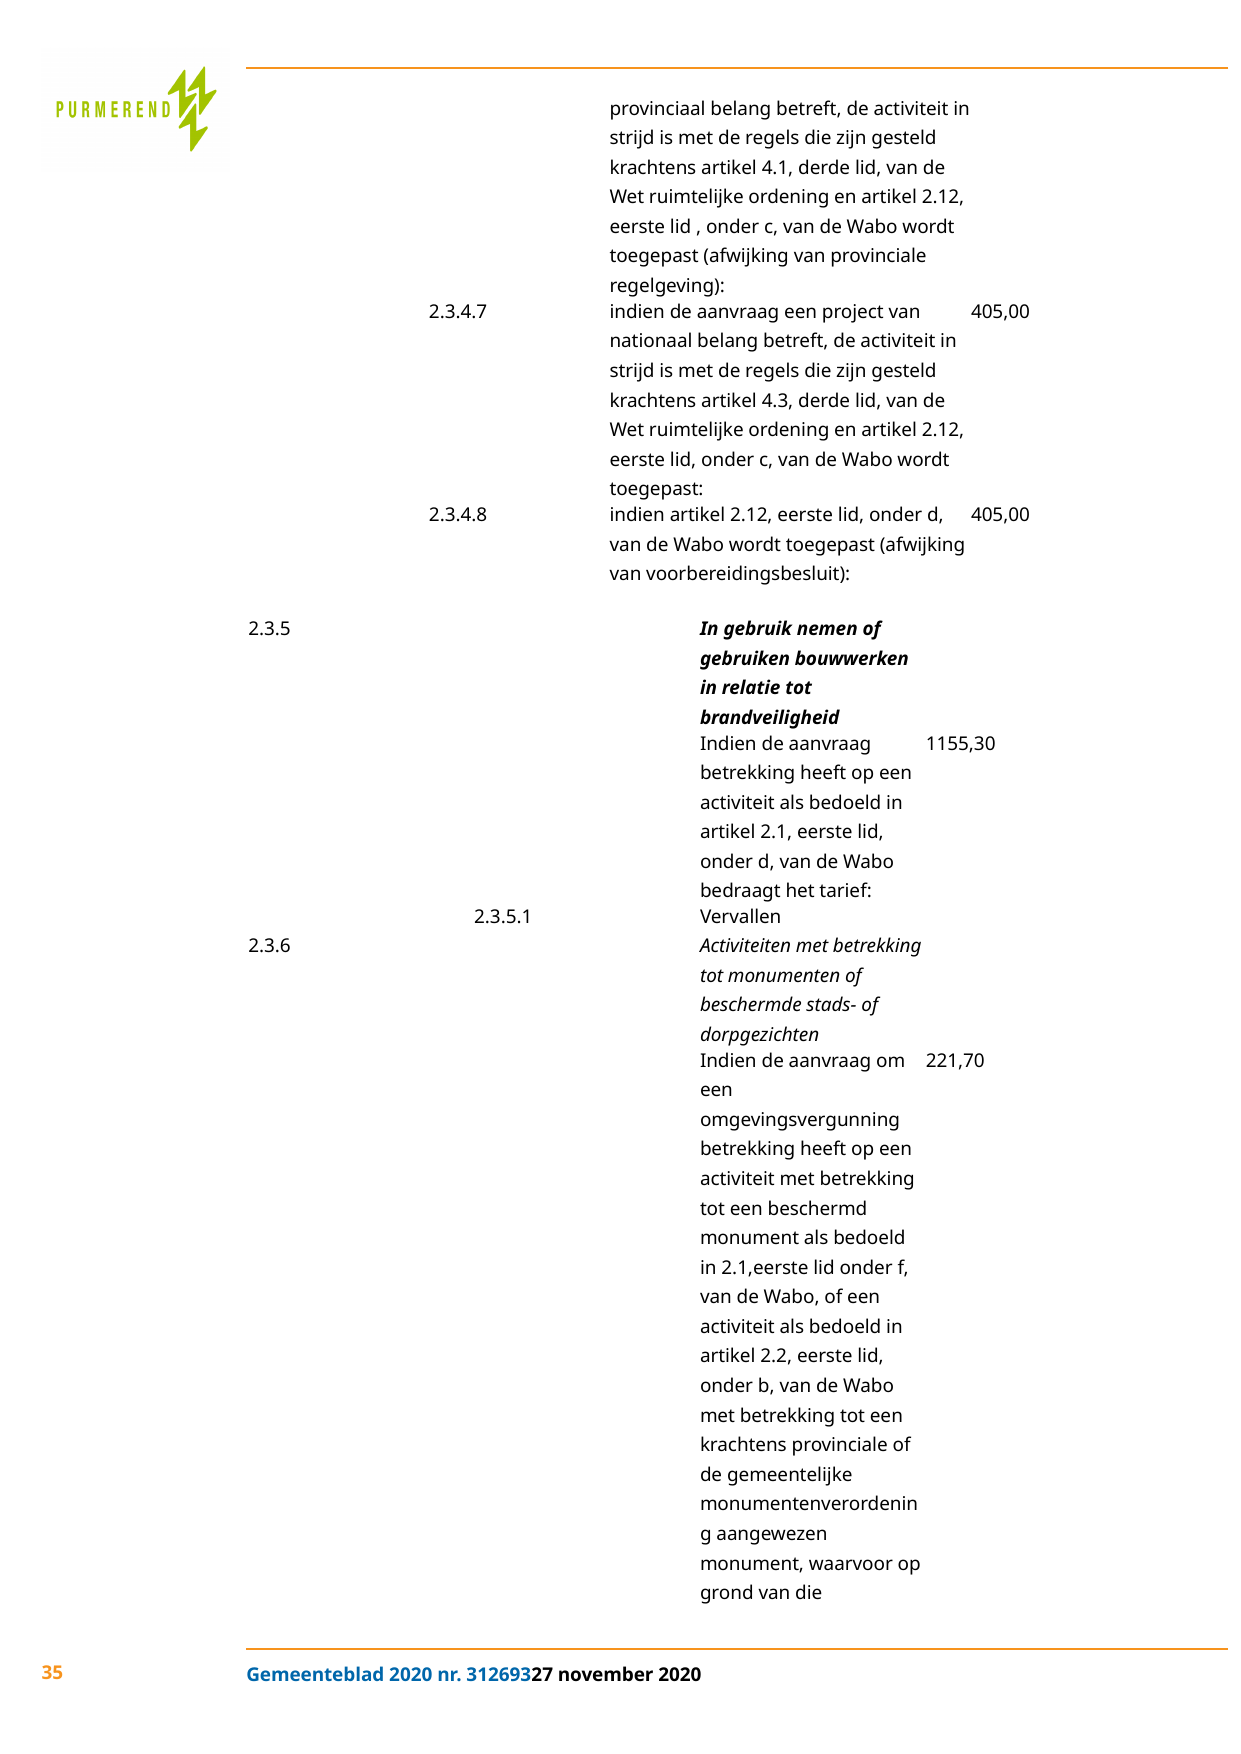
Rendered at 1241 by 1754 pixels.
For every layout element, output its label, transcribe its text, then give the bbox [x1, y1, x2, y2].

table_header [474, 615, 700, 730]
table_cell 405,00 [971, 298, 1152, 501]
table_cell [474, 730, 700, 903]
table_header In gebruik nemen of gebruiken bouwwerken in relatie tot brandveiligheid [700, 615, 926, 730]
table_cell indien artikel 2.12, eerste lid, onder d, van de Wabo wordt toegepast (afwijking van voorbereidingsbesluit): [609, 501, 971, 586]
table_cell [248, 501, 429, 586]
table_cell [248, 586, 429, 612]
table_cell [609, 586, 790, 612]
table_header [474, 933, 700, 1047]
table_cell indien de aanvraag een project van nationaal belang betreft, de activiteit in strijd is met de regels die zijn gesteld krachtens artikel 4.3, derde lid, van de Wet ruimtelijke ordening en artikel 2.12, eerste lid, onder c, van de Wabo wordt toegepast: [609, 298, 971, 501]
table_cell provinciaal belang betreft, de activiteit in strijd is met de regels die zijn gesteld krachtens artikel 4.1, derde lid, van de Wet ruimtelijke ordening en artikel 2.12, eerste lid , onder c, van de Wabo wordt toegepast (afwijking van provinciale regelgeving): [609, 95, 971, 298]
table_cell Indien de aanvraag betrekking heeft op een activiteit als bedoeld in artikel 2.1, eerste lid, onder d, van de Wabo bedraagt het tarief: [700, 730, 926, 903]
table_cell [248, 903, 474, 929]
table_cell [790, 586, 971, 612]
table_cell [248, 298, 429, 501]
table_header 2.3.5 [248, 615, 474, 730]
table_header [926, 933, 1152, 1047]
table_cell [926, 903, 1152, 929]
table_cell Indien de aanvraag om een omgevingsvergunning betrekking heeft op een activiteit met betrekking tot een beschermd monument als bedoeld in 2.1,eerste lid onder f, van de Wabo, of een activiteit als bedoeld in artikel 2.2, eerste lid, onder b, van de Wabo met betrekking tot een krachtens provinciale of de gemeentelijke monumentenverordening aangewezen monument, waarvoor op grond van die [700, 1047, 926, 1605]
table_cell [248, 1047, 474, 1605]
picture [41, 47, 231, 172]
table_cell [971, 95, 1152, 298]
table_cell 2.3.5.1 [474, 903, 700, 929]
table_cell [248, 95, 429, 298]
table_cell [248, 730, 474, 903]
table_header Activiteiten met betrekking tot monumenten of beschermde stads- of dorpgezichten [700, 933, 926, 1047]
table_cell [429, 95, 609, 298]
table_cell 1155,30 [926, 730, 1152, 903]
table_header [926, 615, 1152, 730]
table_cell Vervallen [700, 903, 926, 929]
table_header 2.3.6 [248, 933, 474, 1047]
table_cell [474, 1047, 700, 1605]
table_cell [429, 586, 609, 612]
table_cell [971, 586, 1152, 612]
table_cell 2.3.4.8 [429, 501, 609, 586]
table_cell 2.3.4.7 [429, 298, 609, 501]
table_cell 221,70 [926, 1047, 1152, 1605]
table_cell 405,00 [971, 501, 1152, 586]
